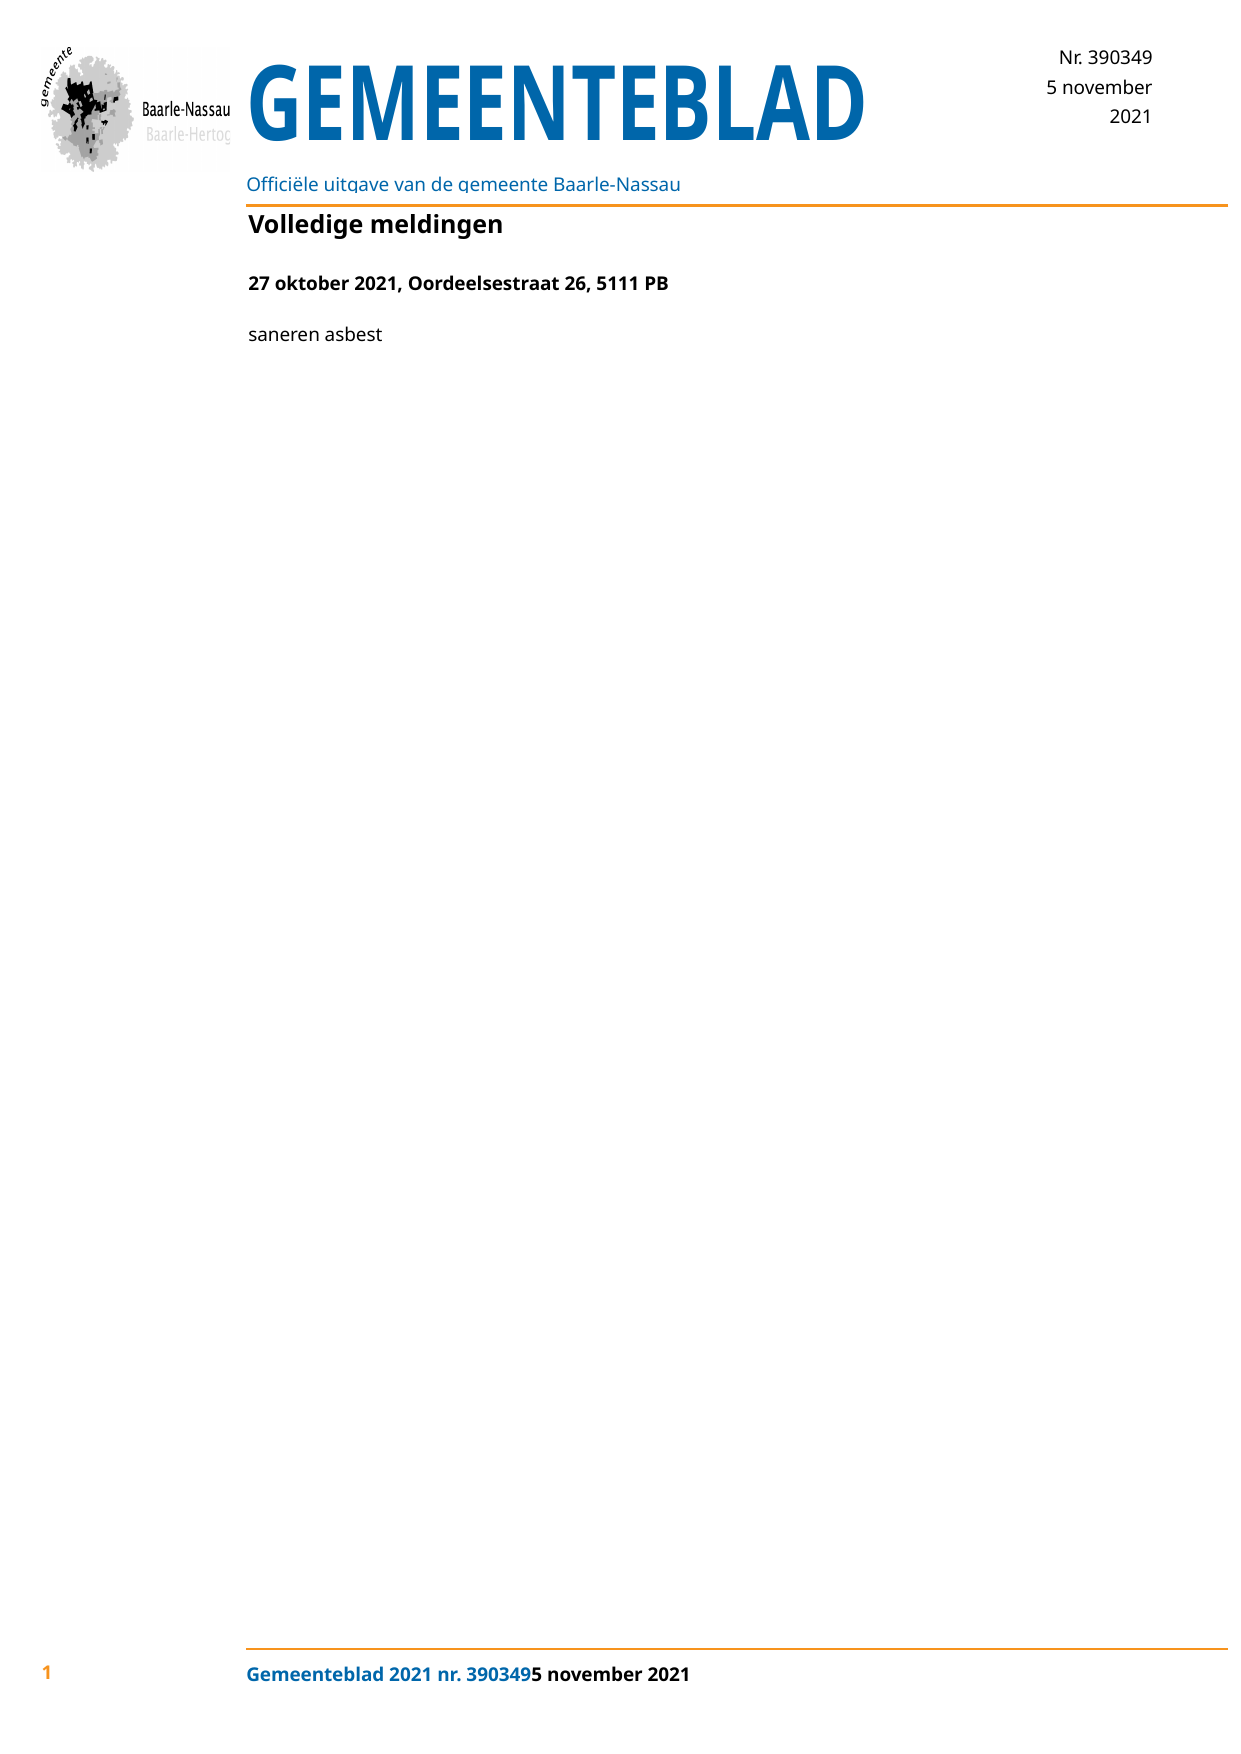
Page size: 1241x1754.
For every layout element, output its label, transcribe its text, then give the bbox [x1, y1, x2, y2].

picture [41, 47, 231, 172]
text Volledige meldingen [248, 207, 1152, 241]
text 27 oktober 2021, Oordeelsestraat 26, 5111 PB [248, 270, 1152, 296]
text saneren asbest [248, 321, 1152, 346]
